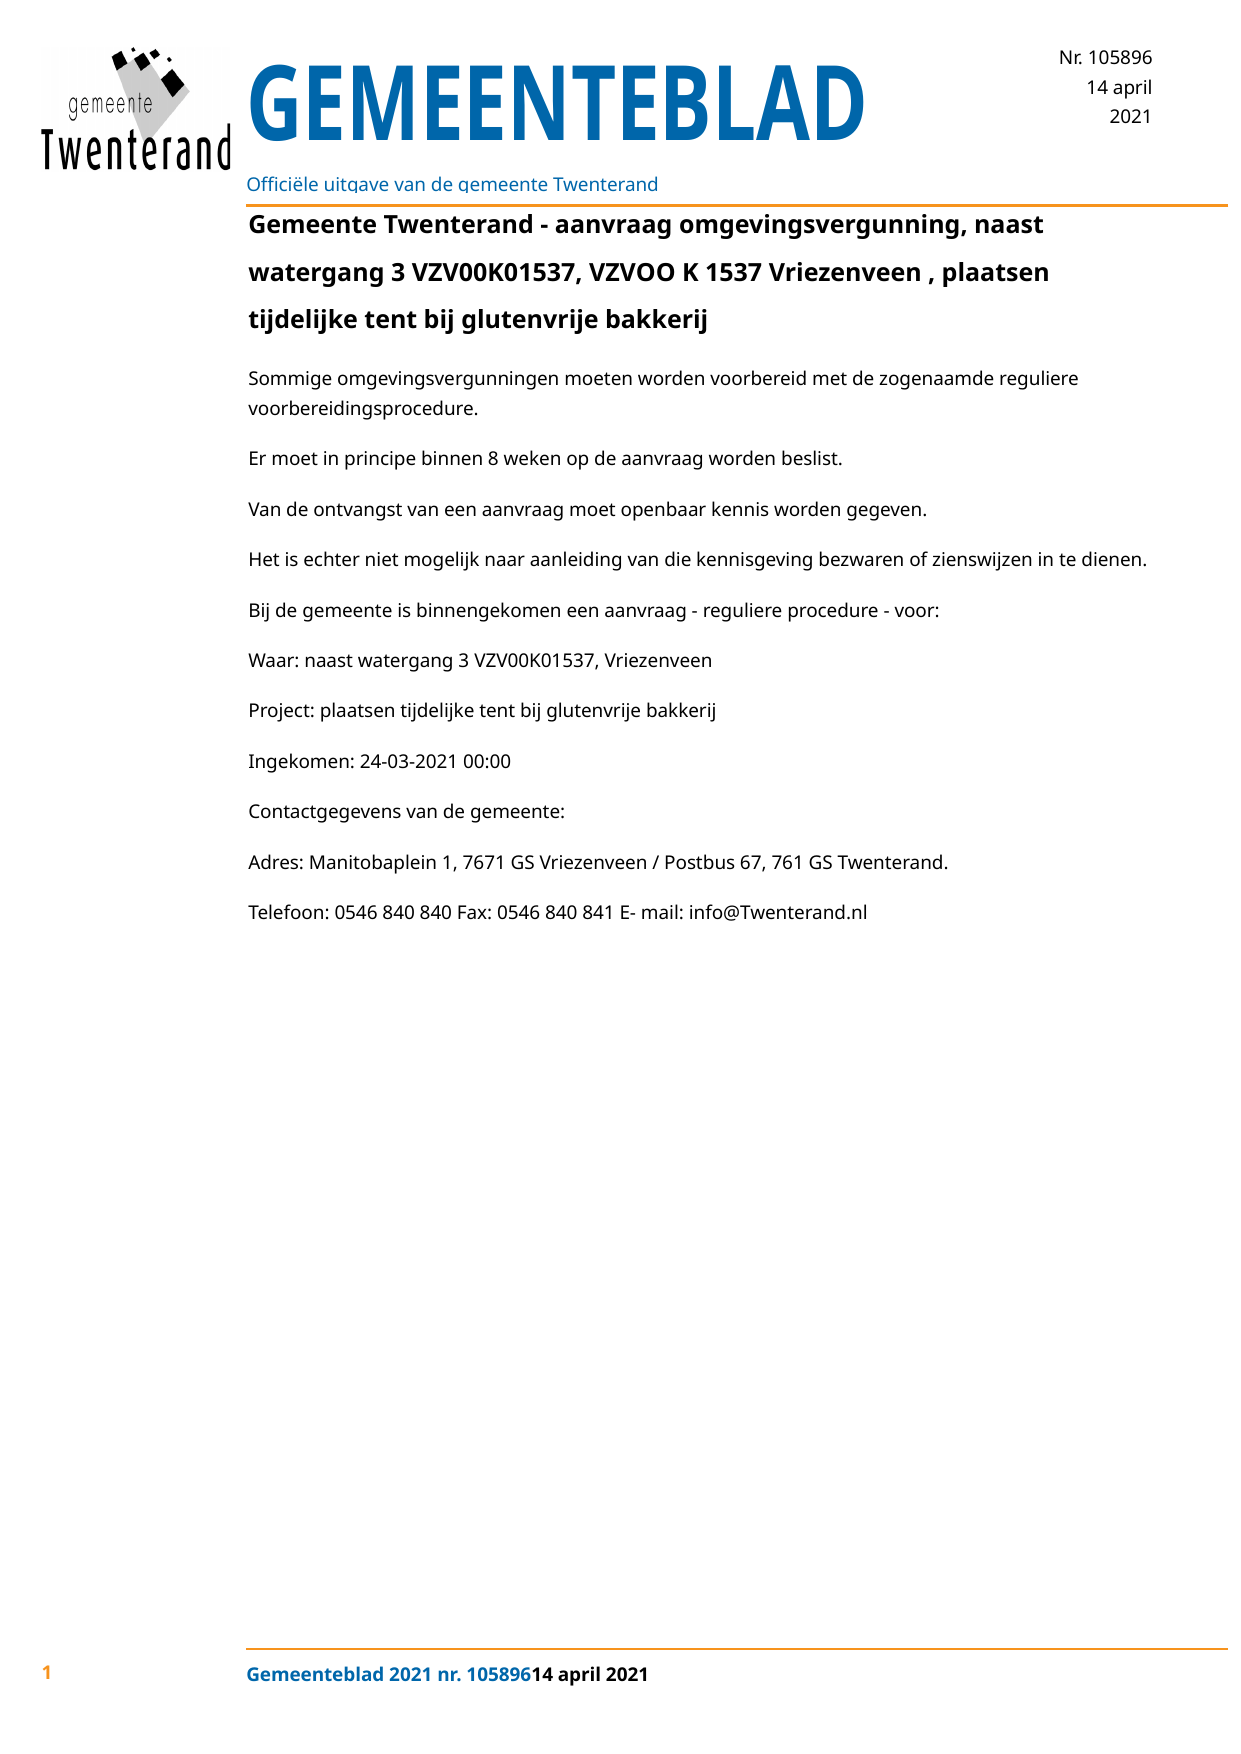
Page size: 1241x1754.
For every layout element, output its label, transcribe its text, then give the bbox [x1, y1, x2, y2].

text Er moet in principe binnen 8 weken op de aanvraag worden beslist. [248, 446, 1152, 471]
text Waar: naast watergang 3 VZV00K01537, Vriezenveen [248, 647, 1152, 673]
text Het is echter niet mogelijk naar aanleiding van die kennisgeving bezwaren of zienswijzen in te dienen. [248, 546, 1152, 572]
text Gemeente Twenterand - aanvraag omgevingsvergunning, naast watergang 3 VZV00K01537, VZVOO K 1537 Vriezenveen , plaatsen tijdelijke tent bij glutenvrije bakkerij [248, 207, 1152, 336]
text Adres: Manitobaplein 1, 7671 GS Vriezenveen / Postbus 67, 761 GS Twenterand. [248, 849, 1152, 874]
picture [41, 47, 231, 172]
text Van de ontvangst van een aanvraag moet openbaar kennis worden gegeven. [248, 496, 1152, 522]
text Telefoon: 0546 840 840 Fax: 0546 840 841 E- mail: info@Twenterand.nl [248, 899, 1152, 925]
text Contactgegevens van de gemeente: [248, 798, 1152, 824]
text Sommige omgevingsvergunningen moeten worden voorbereid met de zogenaamde reguliere voorbereidingsprocedure. [248, 366, 1152, 421]
text Ingekomen: 24-03-2021 00:00 [248, 748, 1152, 774]
text Project: plaatsen tijdelijke tent bij glutenvrije bakkerij [248, 698, 1152, 723]
text Bij de gemeente is binnengekomen een aanvraag - reguliere procedure - voor: [248, 597, 1152, 622]
